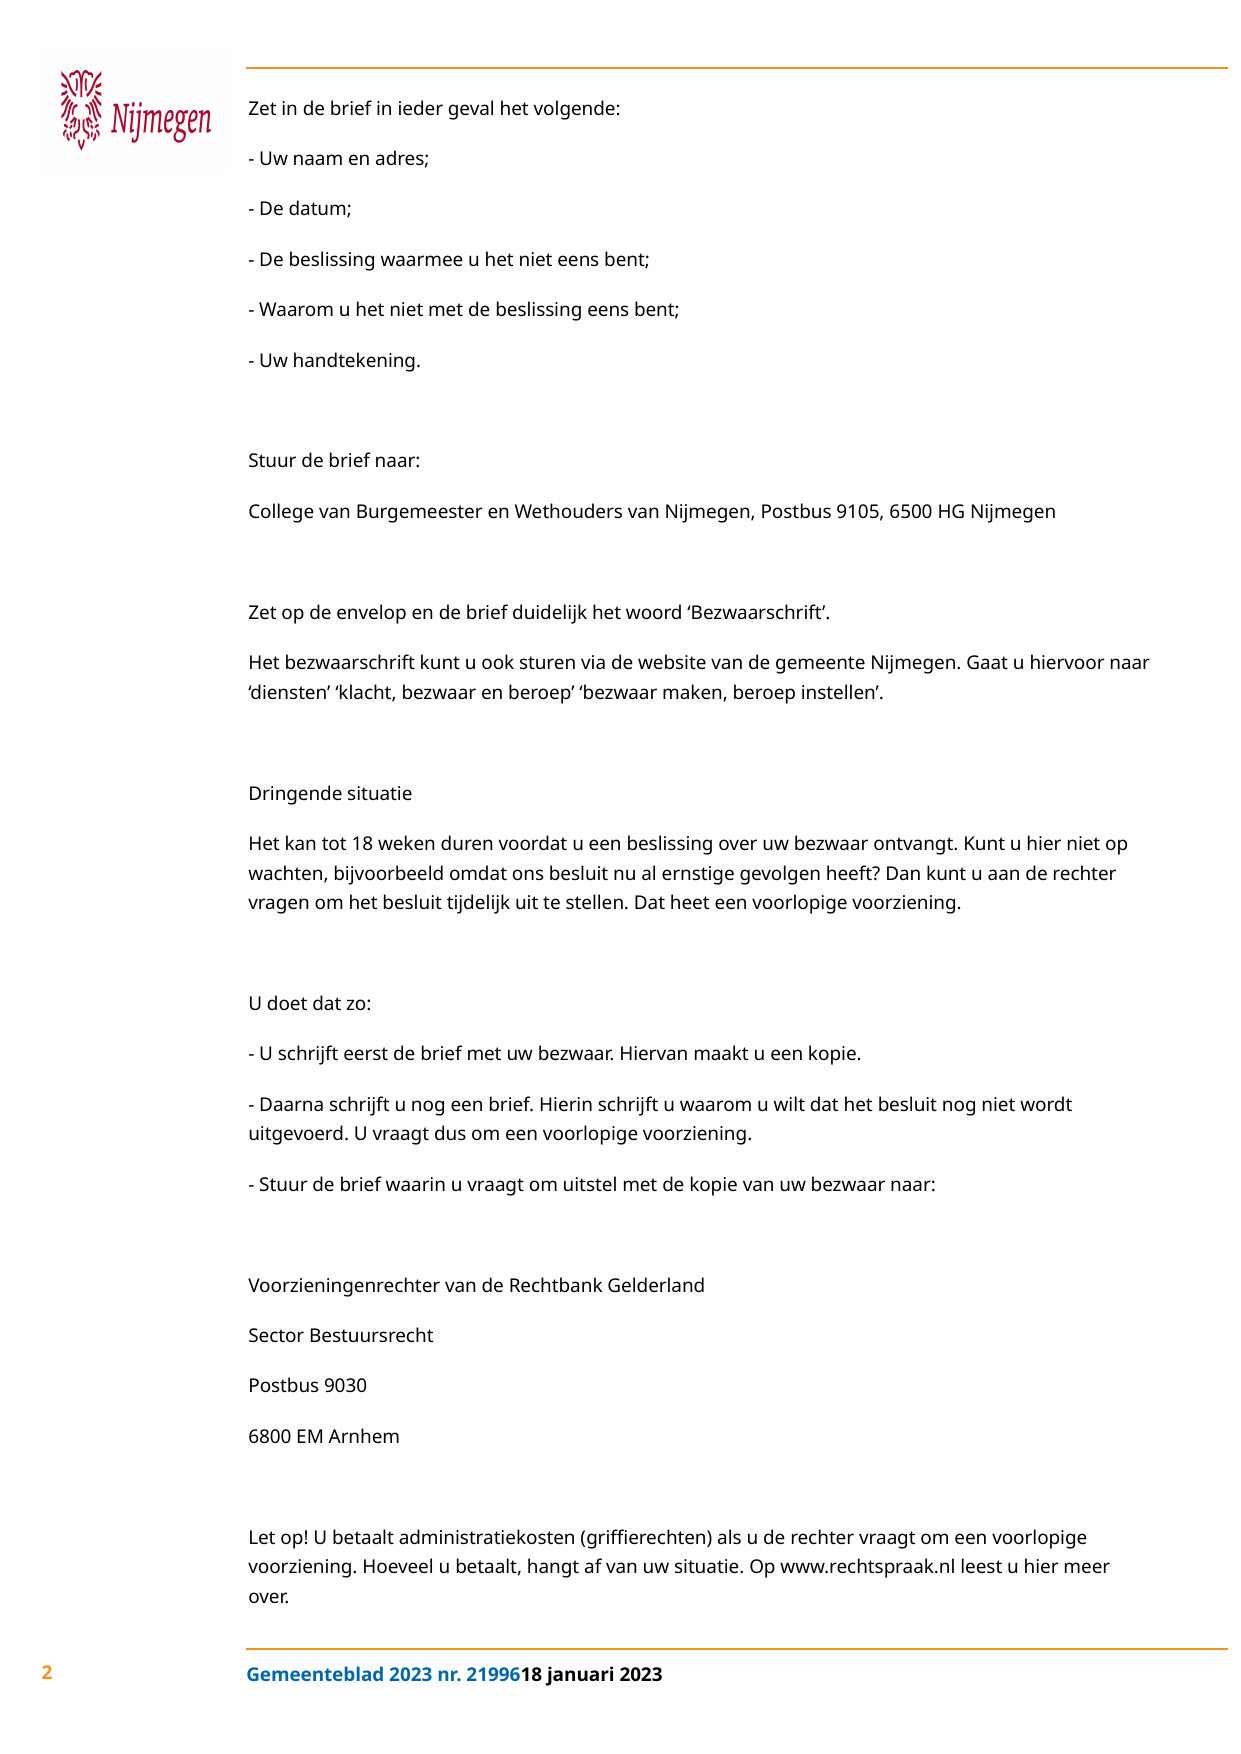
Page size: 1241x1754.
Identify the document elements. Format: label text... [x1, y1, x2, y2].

text - Waarom u het niet met de beslissing eens bent; [248, 296, 1152, 322]
text - De beslissing waarmee u het niet eens bent; [248, 246, 1152, 272]
text Let op! U betaalt administratiekosten (griffierechten) als u de rechter vraagt om een voorlopige voorziening. Hoeveel u betaalt, hangt af van uw situatie. Op www.rechtspraak.nl leest u hier meer over. [248, 1524, 1152, 1609]
text 6800 EM Arnhem [248, 1423, 1152, 1449]
text - Uw handtekening. [248, 347, 1152, 373]
text Sector Bestuursrecht [248, 1322, 1152, 1348]
text - Daarna schrijft u nog een brief. Hierin schrijft u waarom u wilt dat het besluit nog niet wordt uitgevoerd. U vraagt dus om een voorlopige voorziening. [248, 1091, 1152, 1146]
text Postbus 9030 [248, 1373, 1152, 1398]
text Dringende situatie [248, 780, 1152, 806]
text - De datum; [248, 196, 1152, 221]
text Het bezwaarschrift kunt u ook sturen via de website van de gemeente Nijmegen. Gaat u hiervoor naar ‘diensten’ ‘klacht, bezwaar en beroep’ ‘bezwaar maken, beroep instellen’. [248, 649, 1152, 705]
text - Stuur de brief waarin u vraagt om uitstel met de kopie van uw bezwaar naar: [248, 1171, 1152, 1197]
text - U schrijft eerst de brief met uw bezwaar. Hiervan maakt u een kopie. [248, 1041, 1152, 1066]
text U doet dat zo: [248, 990, 1152, 1016]
text Het kan tot 18 weken duren voordat u een beslissing over uw bezwaar ontvangt. Kunt u hier niet op wachten, bijvoorbeeld omdat ons besluit nu al ernstige gevolgen heeft? Dan kunt u aan de rechter vragen om het besluit tijdelijk uit te stellen. Dat heet een voorlopige voorziening. [248, 830, 1152, 915]
text Zet in de brief in ieder geval het volgende: [248, 95, 1152, 121]
text Zet op de envelop en de brief duidelijk het woord ‘Bezwaarschrift’. [248, 599, 1152, 625]
text - Uw naam en adres; [248, 145, 1152, 171]
text College van Burgemeester en Wethouders van Nijmegen, Postbus 9105, 6500 HG Nijmegen [248, 498, 1152, 524]
text Voorzieningenrechter van de Rechtbank Gelderland [248, 1272, 1152, 1298]
picture [41, 47, 231, 172]
text Stuur de brief naar: [248, 448, 1152, 473]
